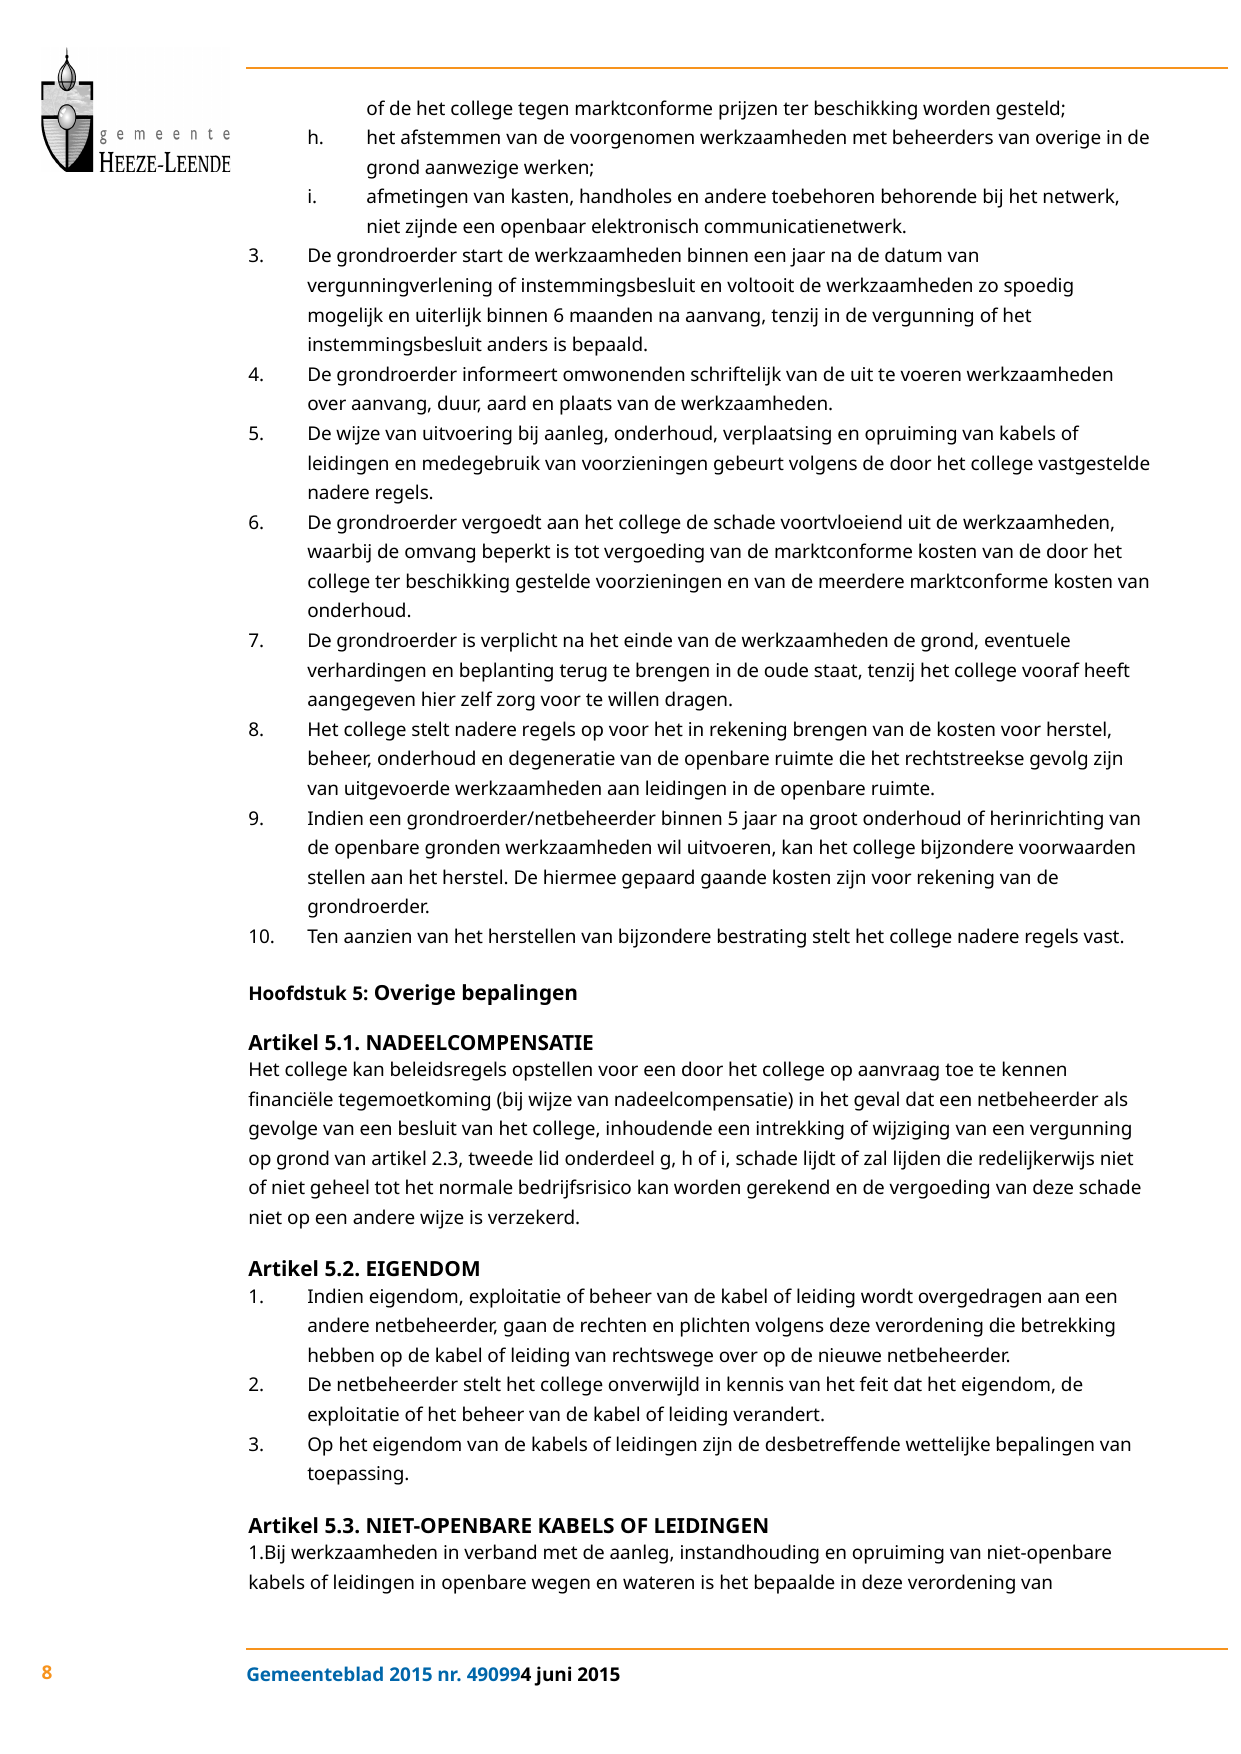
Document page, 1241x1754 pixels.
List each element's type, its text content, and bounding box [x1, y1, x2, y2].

text Artikel 5.2. EIGENDOM [248, 1254, 1152, 1283]
list De grondroerder vergoedt aan het college de schade voortvloeiend uit de werkzaamheden, waarbij de omvang beperkt is tot vergoeding van de marktconforme kosten van de door het college ter beschikking gestelde voorzieningen en van de meerdere marktconforme kosten van onderhoud. [248, 509, 1152, 623]
list De grondroerder is verplicht na het einde van de werkzaamheden de grond, eventuele verhardingen en beplanting terug te brengen in de oude staat, tenzij het college vooraf heeft aangegeven hier zelf zorg voor te willen dragen. [248, 627, 1152, 712]
list De wijze van uitvoering bij aanleg, onderhoud, verplaatsing en opruiming van kabels of leidingen en medegebruik van voorzieningen gebeurt volgens de door het college vastgestelde nadere regels. [248, 420, 1152, 505]
list De grondroerder informeert omwonenden schriftelijk van de uit te voeren werkzaamheden over aanvang, duur, aard en plaats van de werkzaamheden. [248, 361, 1152, 416]
text Artikel 5.1. NADEELCOMPENSATIE [248, 1028, 1152, 1056]
text Het college kan beleidsregels opstellen voor een door het college op aanvraag toe te kennen financiële tegemoetkoming (bij wijze van nadeelcompensatie) in het geval dat een netbeheerder als gevolge van een besluit van het college, inhoudende een intrekking of wijziging van een vergunning op grond van artikel 2.3, tweede lid onderdeel g, h of i, schade lijdt of zal lijden die redelijkerwijs niet of niet geheel tot het normale bedrijfsrisico kan worden gerekend en de vergoeding van deze schade niet op een andere wijze is verzekerd. [248, 1056, 1152, 1230]
list afmetingen van kasten, handholes en andere toebehoren behorende bij het netwerk, niet zijnde een openbaar elektronisch communicatienetwerk. [307, 183, 1152, 239]
list De netbeheerder stelt het college onverwijld in kennis van het feit dat het eigendom, de exploitatie of het beheer van de kabel of leiding verandert. [248, 1372, 1152, 1427]
list het afstemmen van de voorgenomen werkzaamheden met beheerders van overige in de grond aanwezige werken; [307, 124, 1152, 180]
text 1.Bij werkzaamheden in verband met de aanleg, instandhouding en opruiming van niet-openbare kabels of leidingen in openbare wegen en wateren is het bepaalde in deze verordening van [248, 1539, 1152, 1594]
list of de het college tegen marktconforme prijzen ter beschikking worden gesteld; [307, 95, 1152, 121]
text Artikel 5.3. NIET-OPENBARE KABELS OF LEIDINGEN [248, 1511, 1152, 1539]
picture [41, 47, 231, 172]
text Hoofdstuk 5: Overige bepalingen [248, 978, 1152, 1007]
list Ten aanzien van het herstellen van bijzondere bestrating stelt het college nadere regels vast. [248, 923, 1152, 949]
list Het college stelt nadere regels op voor het in rekening brengen van de kosten voor herstel, beheer, onderhoud en degeneratie van de openbare ruimte die het rechtstreekse gevolg zijn van uitgevoerde werkzaamheden aan leidingen in de openbare ruimte. [248, 716, 1152, 801]
list Indien eigendom, exploitatie of beheer van de kabel of leiding wordt overgedragen aan een andere netbeheerder, gaan de rechten en plichten volgens deze verordening die betrekking hebben op de kabel of leiding van rechtswege over op de nieuwe netbeheerder. [248, 1283, 1152, 1368]
list De grondroerder start de werkzaamheden binnen een jaar na de datum van vergunningverlening of instemmingsbesluit en voltooit de werkzaamheden zo spoedig mogelijk en uiterlijk binnen 6 maanden na aanvang, tenzij in de vergunning of het instemmingsbesluit anders is bepaald. [248, 243, 1152, 357]
list Indien een grondroerder/netbeheerder binnen 5 jaar na groot onderhoud of herinrichting van de openbare gronden werkzaamheden wil uitvoeren, kan het college bijzondere voorwaarden stellen aan het herstel. De hiermee gepaard gaande kosten zijn voor rekening van de grondroerder. [248, 805, 1152, 919]
list Op het eigendom van de kabels of leidingen zijn de desbetreffende wettelijke bepalingen van toepassing. [248, 1431, 1152, 1486]
